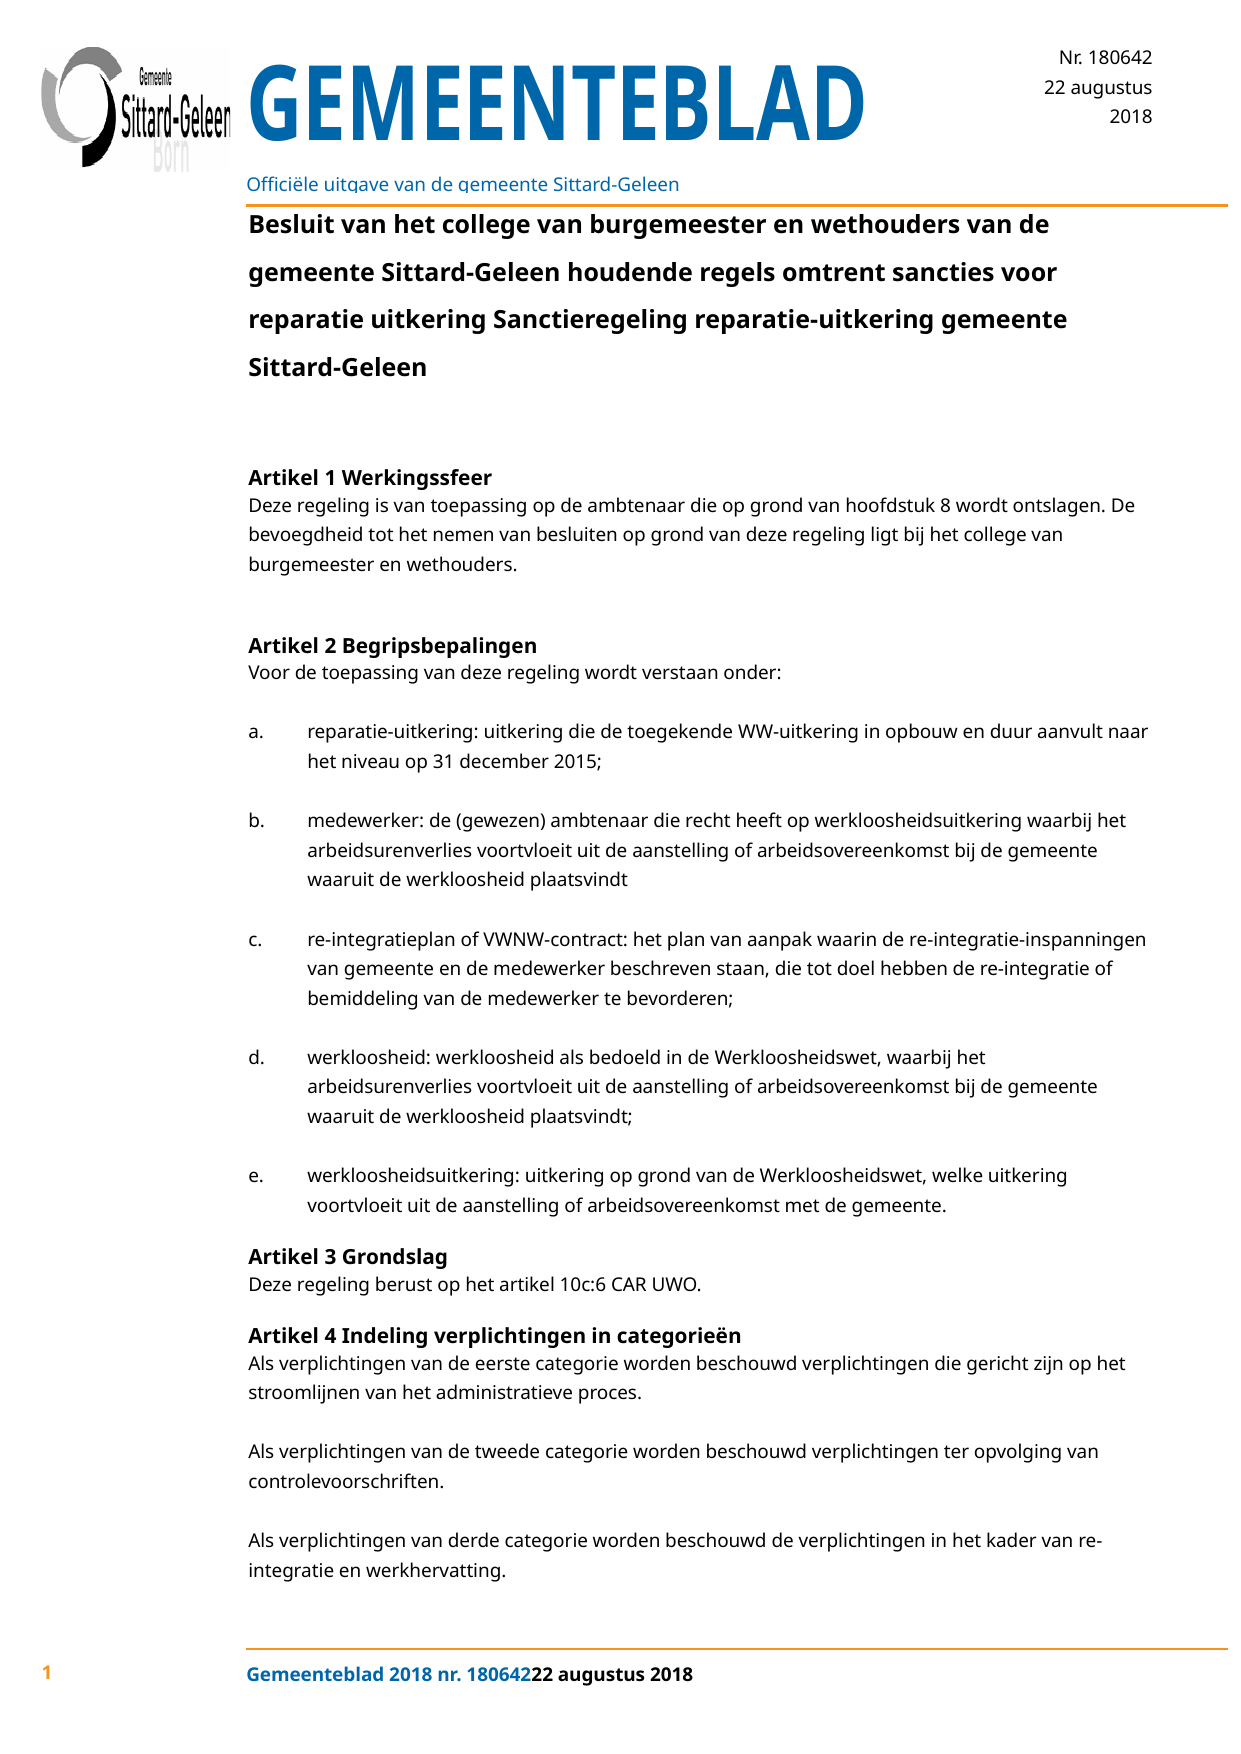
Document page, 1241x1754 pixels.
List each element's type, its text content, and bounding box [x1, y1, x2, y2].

text Deze regeling is van toepassing op de ambtenaar die op grond van hoofdstuk 8 wordt ontslagen. De bevoegdheid tot het nemen van besluiten op grond van deze regeling ligt bij het college van burgemeester en wethouders. [248, 492, 1152, 577]
picture [41, 47, 231, 172]
text Als verplichtingen van derde categorie worden beschouwd de verplichtingen in het kader van re-integratie en werkhervatting. [248, 1527, 1152, 1583]
text Deze regeling berust op het artikel 10c:6 CAR UWO. [248, 1271, 1152, 1297]
list werkloosheid: werkloosheid als bedoeld in de Werkloosheidswet, waarbij het arbeidsurenverlies voortvloeit uit de aanstelling of arbeidsovereenkomst bij de gemeente waaruit de werkloosheid plaatsvindt; [248, 1044, 1152, 1129]
text Artikel 3 Grondslag [248, 1242, 1152, 1271]
text Besluit van het college van burgemeester en wethouders van de gemeente Sittard-Geleen houdende regels omtrent sancties voor reparatie uitkering Sanctieregeling reparatie-uitkering gemeente Sittard-Geleen [248, 207, 1152, 384]
text Artikel 2 Begripsbepalingen [248, 631, 1152, 659]
list medewerker: de (gewezen) ambtenaar die recht heeft op werkloosheidsuitkering waarbij het arbeidsurenverlies voortvloeit uit de aanstelling of arbeidsovereenkomst bij de gemeente waaruit de werkloosheid plaatsvindt [248, 807, 1152, 892]
list re-integratieplan of VWNW-contract: het plan van aanpak waarin de re-integratie-inspanningen van gemeente en de medewerker beschreven staan, die tot doel hebben de re-integratie of bemiddeling van de medewerker te bevorderen; [248, 926, 1152, 1011]
text Als verplichtingen van de tweede categorie worden beschouwd verplichtingen ter opvolging van controlevoorschriften. [248, 1438, 1152, 1494]
list reparatie-uitkering: uitkering die de toegekende WW-uitkering in opbouw en duur aanvult naar het niveau op 31 december 2015; [248, 719, 1152, 774]
list werkloosheidsuitkering: uitkering op grond van de Werkloosheidswet, welke uitkering voortvloeit uit de aanstelling of arbeidsovereenkomst met de gemeente. [248, 1162, 1152, 1218]
text Artikel 1 Werkingssfeer [248, 463, 1152, 492]
text Als verplichtingen van de eerste categorie worden beschouwd verplichtingen die gericht zijn op het stroomlijnen van het administratieve proces. [248, 1350, 1152, 1405]
text Artikel 4 Indeling verplichtingen in categorieën [248, 1321, 1152, 1350]
text Voor de toepassing van deze regeling wordt verstaan onder: [248, 659, 1152, 685]
